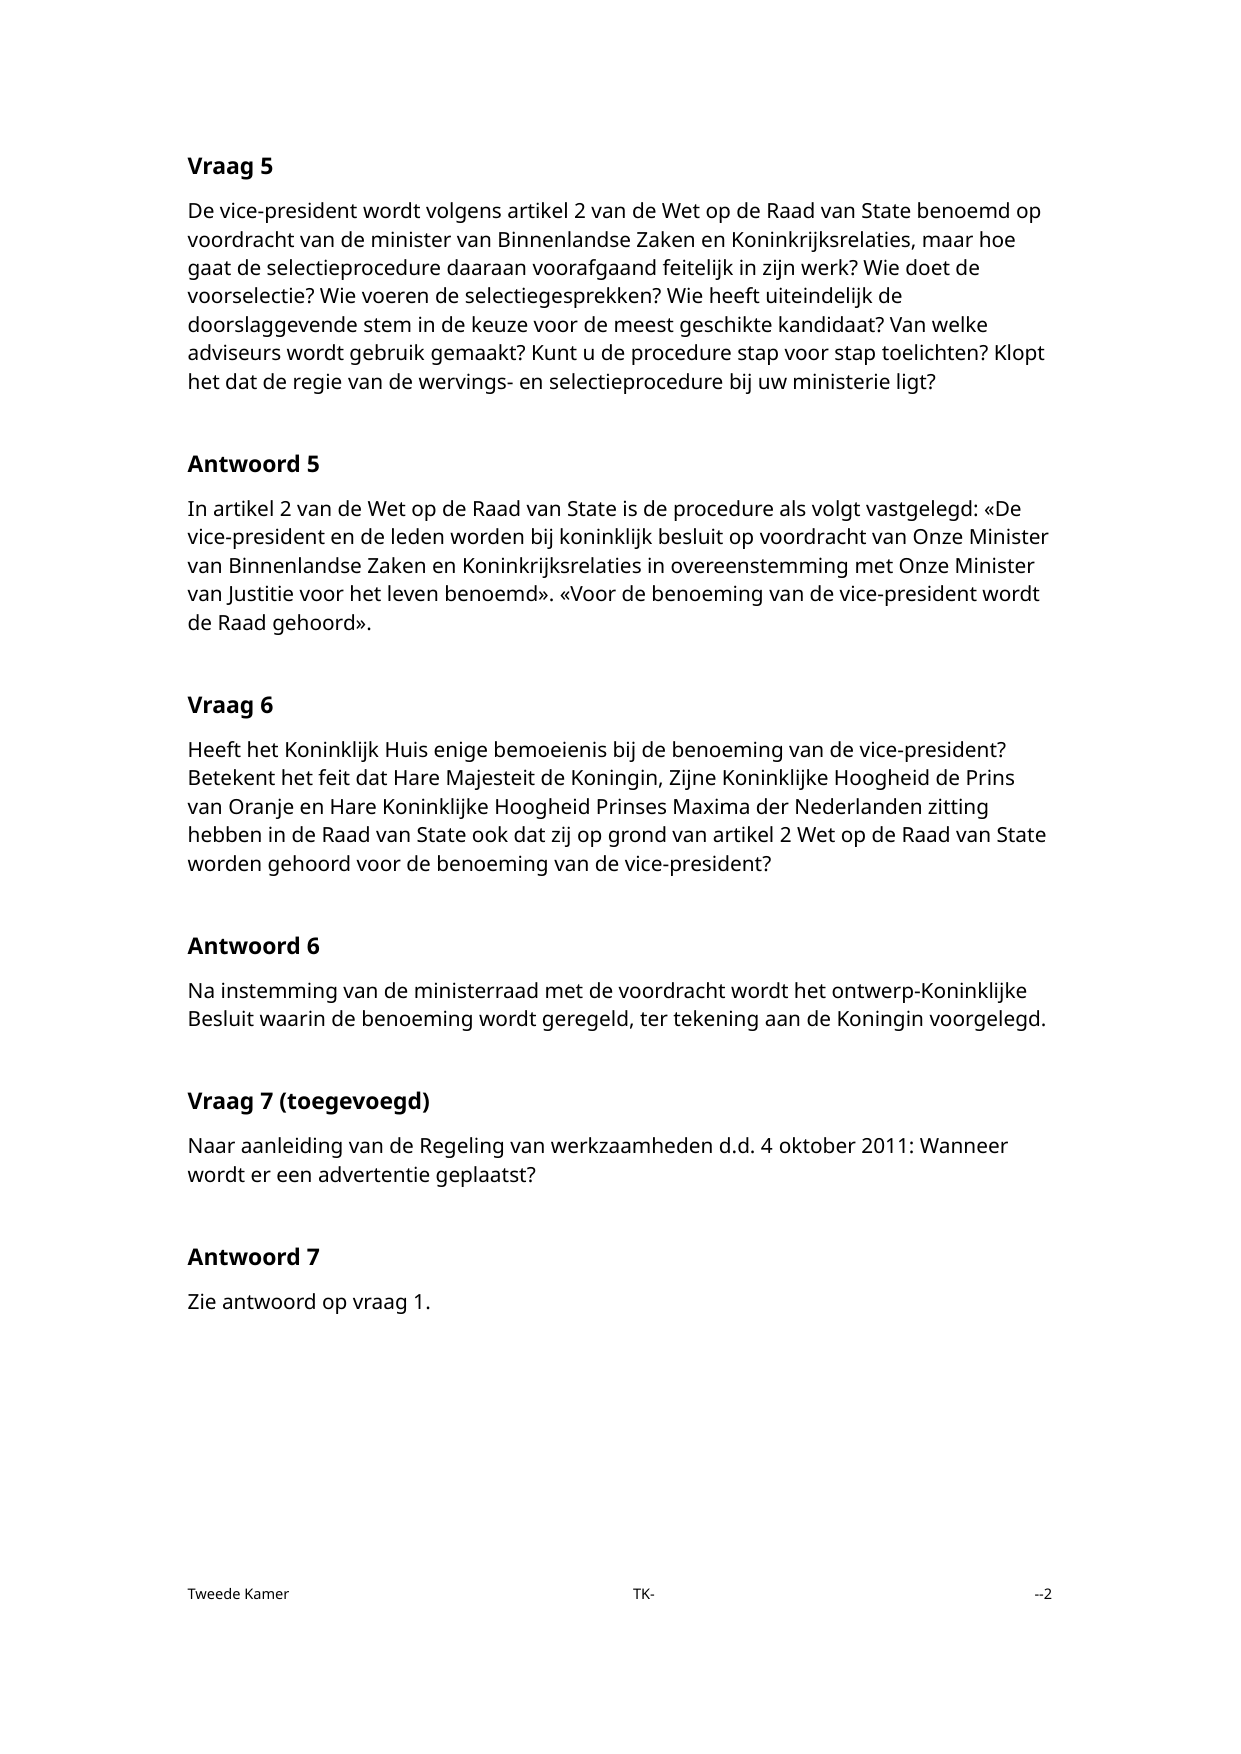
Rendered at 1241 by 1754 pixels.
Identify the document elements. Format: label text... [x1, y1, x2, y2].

text Naar aanleiding van de Regeling van werkzaamheden d.d. 4 oktober 2011: Wanneer wordt er een advertentie geplaatst? [187, 1132, 1053, 1188]
text Na instemming van de ministerraad met de voordracht wordt het ontwerp-Koninklijke Besluit waarin de benoeming wordt geregeld, ter tekening aan de Koningin voorgelegd. [187, 976, 1053, 1033]
subtitle Vraag 6 [187, 689, 1053, 720]
subtitle Antwoord 7 [187, 1241, 1053, 1272]
subtitle Vraag 7 (toegevoegd) [187, 1085, 1053, 1117]
text Zie antwoord op vraag 1. [187, 1287, 1053, 1316]
text In artikel 2 van de Wet op de Raad van State is de procedure als volgt vastgelegd: «De vice-president en de leden worden bij koninklijk besluit op voordracht van Onze Minister van Binnenlandse Zaken en Koninkrijksrelaties in overeenstemming met Onze Minister van Justitie voor het leven benoemd». «Voor de benoeming van de vice-president wordt de Raad gehoord». [187, 494, 1053, 636]
subtitle Vraag 5 [187, 150, 1053, 181]
subtitle Antwoord 5 [187, 448, 1053, 479]
text Heeft het Koninklijk Huis enige bemoeienis bij de benoeming van de vice-president? Betekent het feit dat Hare Majesteit de Koningin, Zijne Koninklijke Hoogheid de Prins van Oranje en Hare Koninklijke Hoogheid Prinses Maxima der Nederlanden zitting hebben in de Raad van State ook dat zij op grond van artikel 2 Wet op de Raad van State worden gehoord voor de benoeming van de vice-president? [187, 735, 1053, 877]
subtitle Antwoord 6 [187, 930, 1053, 961]
text De vice-president wordt volgens artikel 2 van de Wet op de Raad van State benoemd op voordracht van de minister van Binnenlandse Zaken en Koninkrijksrelaties, maar hoe gaat de selectieprocedure daaraan voorafgaand feitelijk in zijn werk? Wie doet de voorselectie? Wie voeren de selectiegesprekken? Wie heeft uiteindelijk de doorslaggevende stem in de keuze voor de meest geschikte kandidaat? Van welke adviseurs wordt gebruik gemaakt? Kunt u de procedure stap voor stap toelichten? Klopt het dat de regie van de wervings- en selectieprocedure bij uw ministerie ligt? [187, 196, 1053, 395]
